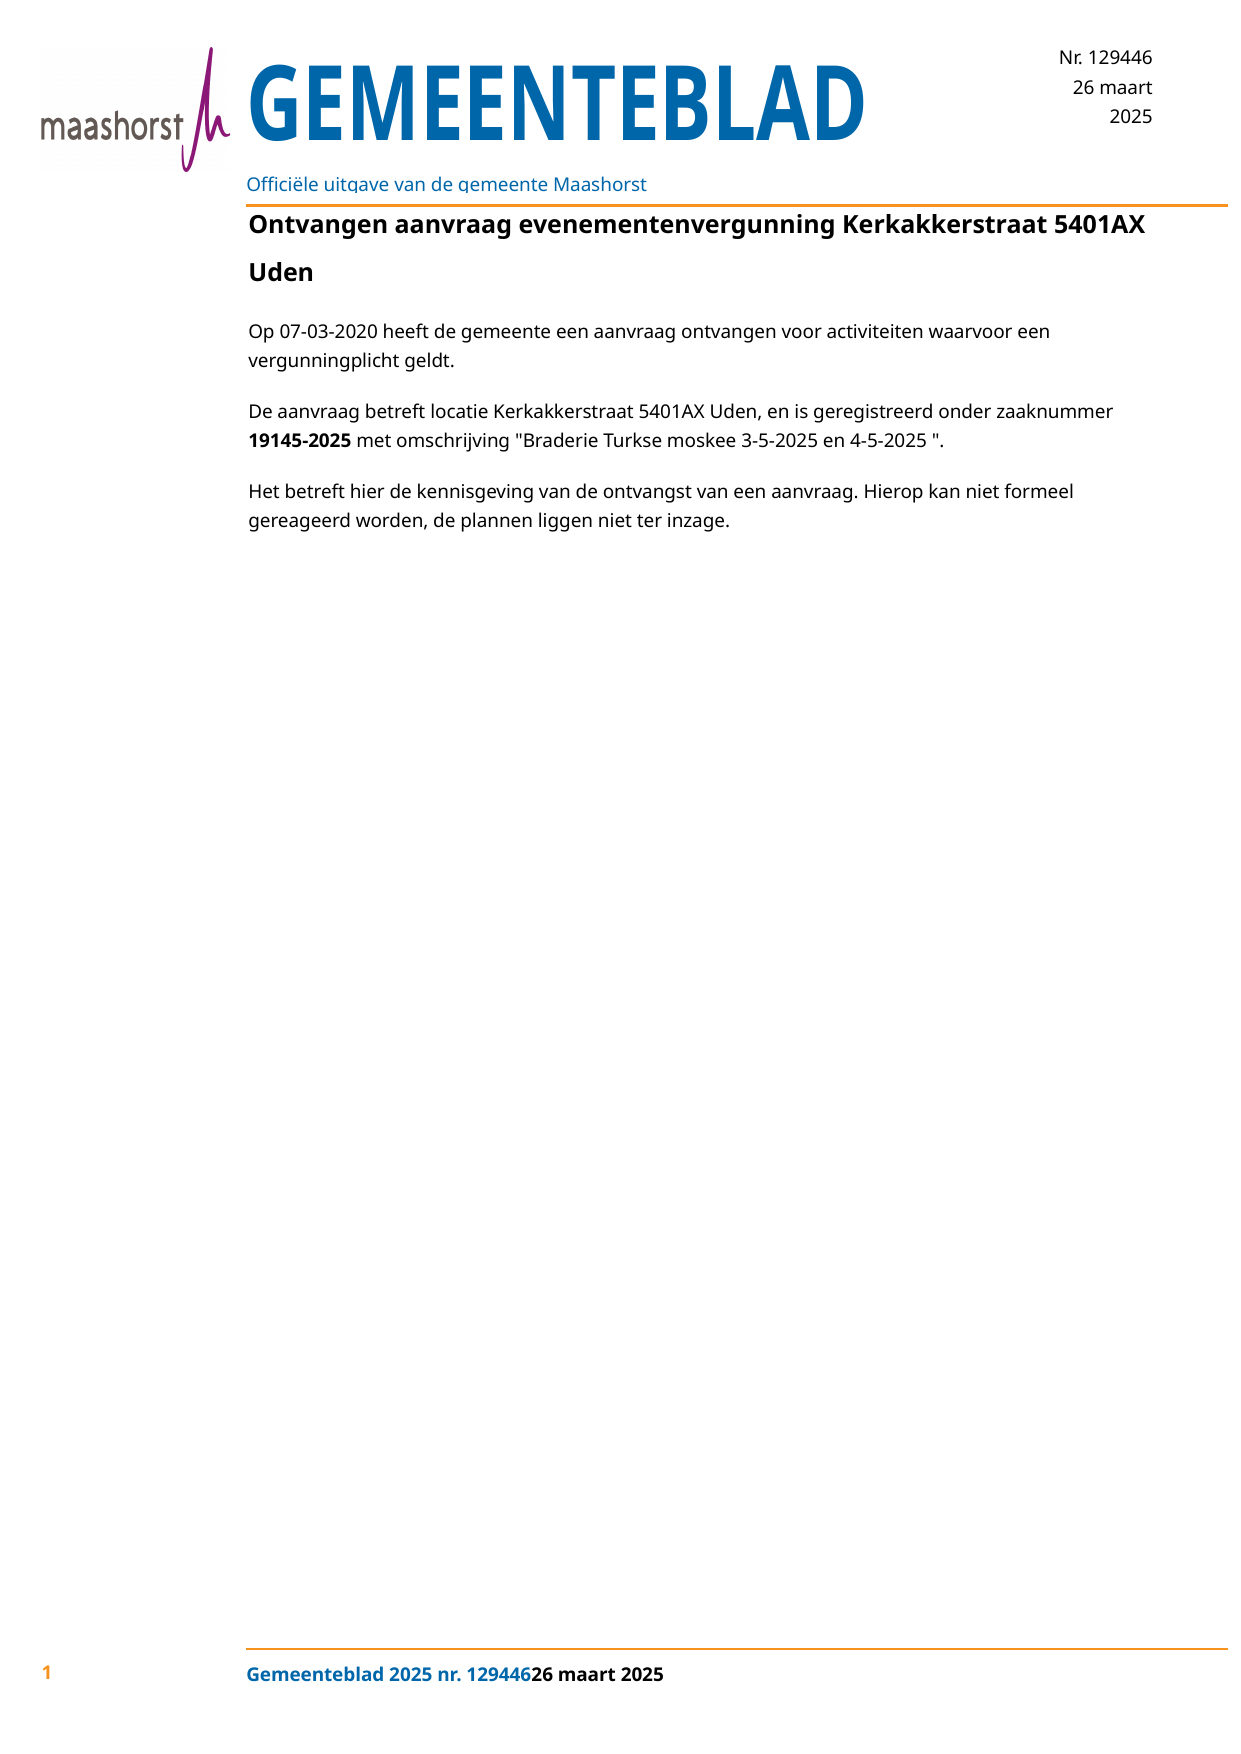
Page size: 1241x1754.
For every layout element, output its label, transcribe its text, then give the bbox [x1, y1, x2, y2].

picture [41, 47, 231, 172]
text De aanvraag betreft locatie Kerkakkerstraat 5401AX Uden, en is geregistreerd onder zaaknummer 19145-2025 met omschrijving "Braderie Turkse moskee 3-5-2025 en 4-5-2025 ". [248, 398, 1152, 453]
text Het betreft hier de kennisgeving van de ontvangst van een aanvraag. Hierop kan niet formeel gereageerd worden, de plannen liggen niet ter inzage. [248, 478, 1152, 533]
text Ontvangen aanvraag evenementenvergunning Kerkakkerstraat 5401AX Uden [248, 207, 1152, 288]
text Op 07-03-2020 heeft de gemeente een aanvraag ontvangen voor activiteiten waarvoor een vergunningplicht geldt. [248, 318, 1152, 373]
